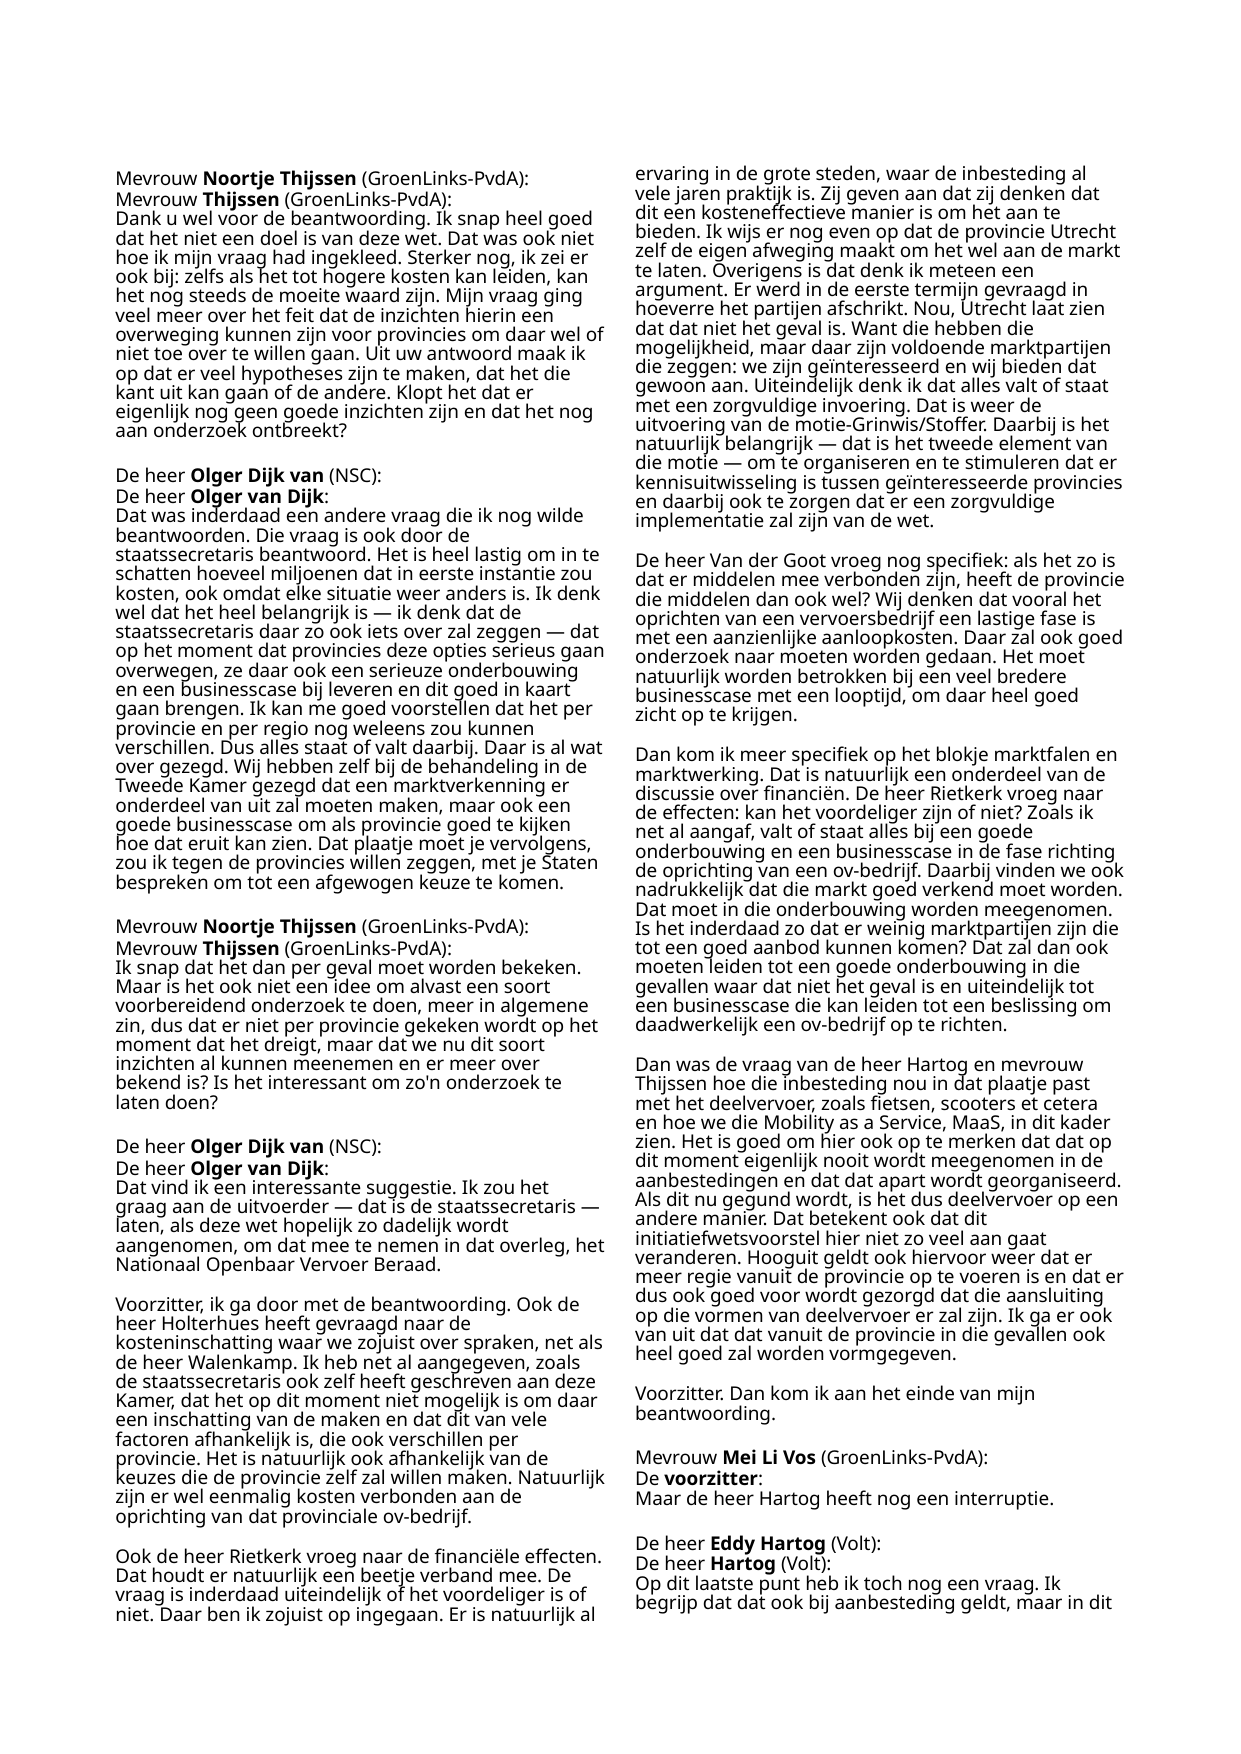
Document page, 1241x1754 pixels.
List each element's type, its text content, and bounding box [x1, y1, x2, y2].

text De heer Olger Dijk van (NSC): [115, 1134, 605, 1159]
text Dat was inderdaad een andere vraag die ik nog wilde beantwoorden. Die vraag is ook door de staatssecretaris beantwoord. Het is heel lastig om in te schatten hoeveel miljoenen dat in eerste instantie zou kosten, ook omdat elke situatie weer anders is. Ik denk wel dat het heel belangrijk is — ik denk dat de staatssecretaris daar zo ook iets over zal zeggen — dat op het moment dat provincies deze opties serieus gaan overwegen, ze daar ook een serieuze onderbouwing en een businesscase bij leveren en dit goed in kaart gaan brengen. Ik kan me goed voorstellen dat het per provincie en per regio nog weleens zou kunnen verschillen. Dus alles staat of valt daarbij. Daar is al wat over gezegd. Wij hebben zelf bij de behandeling in de Tweede Kamer gezegd dat een marktverkenning er onderdeel van uit zal moeten maken, maar ook een goede businesscase om als provincie goed te kijken hoe dat eruit kan zien. Dat plaatje moet je vervolgens, zou ik tegen de provincies willen zeggen, met je Staten bespreken om tot een afgewogen keuze te komen. [115, 507, 605, 893]
text De heer Olger van Dijk: [115, 488, 605, 507]
text Dan kom ik meer specifiek op het blokje marktfalen en marktwerking. Dat is natuurlijk een onderdeel van de discussie over financiën. De heer Rietkerk vroeg naar de effecten: kan het voordeliger zijn of niet? Zoals ik net al aangaf, valt of staat alles bij een goede onderbouwing en een businesscase in de fase richting de oprichting van een ov-bedrijf. Daarbij vinden we ook nadrukkelijk dat die markt goed verkend moet worden. Dat moet in die onderbouwing worden meegenomen. Is het inderdaad zo dat er weinig marktpartijen zijn die tot een goed aanbod kunnen komen? Dat zal dan ook moeten leiden tot een goede onderbouwing in die gevallen waar dat niet het geval is en uiteindelijk tot een businesscase die kan leiden tot een beslissing om daadwerkelijk een ov-bedrijf op te richten. [635, 746, 1125, 1035]
text Dat vind ik een interessante suggestie. Ik zou het graag aan de uitvoerder — dat is de staatssecretaris — laten, als deze wet hopelijk zo dadelijk wordt aangenomen, om dat mee te nemen in dat overleg, het Nationaal Openbaar Vervoer Beraad. [115, 1179, 605, 1275]
text Dank u wel voor de beantwoording. Ik snap heel goed dat het niet een doel is van deze wet. Dat was ook niet hoe ik mijn vraag had ingekleed. Sterker nog, ik zei er ook bij: zelfs als het tot hogere kosten kan leiden, kan het nog steeds de moeite waard zijn. Mijn vraag ging veel meer over het feit dat de inzichten hierin een overweging kunnen zijn voor provincies om daar wel of niet toe over te willen gaan. Uit uw antwoord maak ik op dat er veel hypotheses zijn te maken, dat het die kant uit kan gaan of de andere. Klopt het dat er eigenlijk nog geen goede inzichten zijn en dat het nog aan onderzoek ontbreekt? [115, 210, 605, 442]
text De heer Van der Goot vroeg nog specifiek: als het zo is dat er middelen mee verbonden zijn, heeft de provincie die middelen dan ook wel? Wij denken dat vooral het oprichten van een vervoersbedrijf een lastige fase is met een aanzienlijke aanloopkosten. Daar zal ook goed onderzoek naar moeten worden gedaan. Het moet natuurlijk worden betrokken bij een veel bredere businesscase met een looptijd, om daar heel goed zicht op te krijgen. [635, 552, 1125, 726]
text Mevrouw Mei Li Vos (GroenLinks-PvdA): [635, 1444, 1125, 1470]
text Dan was de vraag van de heer Hartog en mevrouw Thijssen hoe die inbesteding nou in dat plaatje past met het deelvervoer, zoals fietsen, scooters et cetera en hoe we die Mobility as a Service, MaaS, in dit kader zien. Het is goed om hier ook op te merken dat dat op dit moment eigenlijk nooit wordt meegenomen in de aanbestedingen en dat dat apart wordt georganiseerd. Als dit nu gegund wordt, is het dus deelvervoer op een andere manier. Dat betekent ook dat dit initiatiefwetsvoorstel hier niet zo veel aan gaat veranderen. Hooguit geldt ook hiervoor weer dat er meer regie vanuit de provincie op te voeren is en dat er dus ook goed voor wordt gezorgd dat die aansluiting op die vormen van deelvervoer er zal zijn. Ik ga er ook van uit dat dat vanuit de provincie in die gevallen ook heel goed zal worden vormgegeven. [635, 1056, 1125, 1364]
text Mevrouw Noortje Thijssen (GroenLinks-PvdA): [115, 165, 605, 191]
text De voorzitter: [635, 1470, 1125, 1489]
text De heer Olger Dijk van (NSC): [115, 462, 605, 488]
text Maar de heer Hartog heeft nog een interruptie. [635, 1489, 1125, 1509]
text De heer Olger van Dijk: [115, 1159, 605, 1179]
text ervaring in de grote steden, waar de inbesteding al vele jaren praktijk is. Zij geven aan dat zij denken dat dit een kosteneffectieve manier is om het aan te bieden. Ik wijs er nog even op dat de provincie Utrecht zelf de eigen afweging maakt om het wel aan de markt te laten. Overigens is dat denk ik meteen een argument. Er werd in de eerste termijn gevraagd in hoeverre het partijen afschrikt. Nou, Utrecht laat zien dat dat niet het geval is. Want die hebben die mogelijkheid, maar daar zijn voldoende marktpartijen die zeggen: we zijn geïnteresseerd en wij bieden dat gewoon aan. Uiteindelijk denk ik dat alles valt of staat met een zorgvuldige invoering. Dat is weer de uitvoering van de motie-Grinwis/Stoffer. Daarbij is het natuurlijk belangrijk — dat is het tweede element van die motie — om te organiseren en te stimuleren dat er kennisuitwisseling is tussen geïnteresseerde provincies en daarbij ook te zorgen dat er een zorgvuldige implementatie zal zijn van de wet. [635, 165, 1125, 531]
text De heer Eddy Hartog (Volt): [635, 1530, 1125, 1555]
text Voorzitter. Dan kom ik aan het einde van mijn beantwoording. [635, 1385, 1125, 1424]
text Voorzitter, ik ga door met de beantwoording. Ook de heer Holterhues heeft gevraagd naar de kosteninschatting waar we zojuist over spraken, net als de heer Walenkamp. Ik heb net al aangegeven, zoals de staatssecretaris ook zelf heeft geschreven aan deze Kamer, dat het op dit moment niet mogelijk is om daar een inschatting van de maken en dat dit van vele factoren afhankelijk is, die ook verschillen per provincie. Het is natuurlijk ook afhankelijk van de keuzes die de provincie zelf zal willen maken. Natuurlijk zijn er wel eenmalig kosten verbonden aan de oprichting van dat provinciale ov-bedrijf. [115, 1296, 605, 1527]
text De heer Hartog (Volt): [635, 1555, 1125, 1575]
text Ik snap dat het dan per geval moet worden bekeken. Maar is het ook niet een idee om alvast een soort voorbereidend onderzoek te doen, meer in algemene zin, dus dat er niet per provincie gekeken wordt op het moment dat het dreigt, maar dat we nu dit soort inzichten al kunnen meenemen en er meer over bekend is? Is het interessant om zo'n onderzoek te laten doen? [115, 959, 605, 1113]
text Mevrouw Thijssen (GroenLinks-PvdA): [115, 939, 605, 959]
text Mevrouw Noortje Thijssen (GroenLinks-PvdA): [115, 914, 605, 939]
text Op dit laatste punt heb ik toch nog een vraag. Ik begrijp dat dat ook bij aanbesteding geldt, maar in dit [635, 1575, 1125, 1613]
text Ook de heer Rietkerk vroeg naar de financiële effecten. Dat houdt er natuurlijk een beetje verband mee. De vraag is inderdaad uiteindelijk of het voordeliger is of niet. Daar ben ik zojuist op ingegaan. Er is natuurlijk al [115, 1548, 605, 1625]
text Mevrouw Thijssen (GroenLinks-PvdA): [115, 191, 605, 210]
